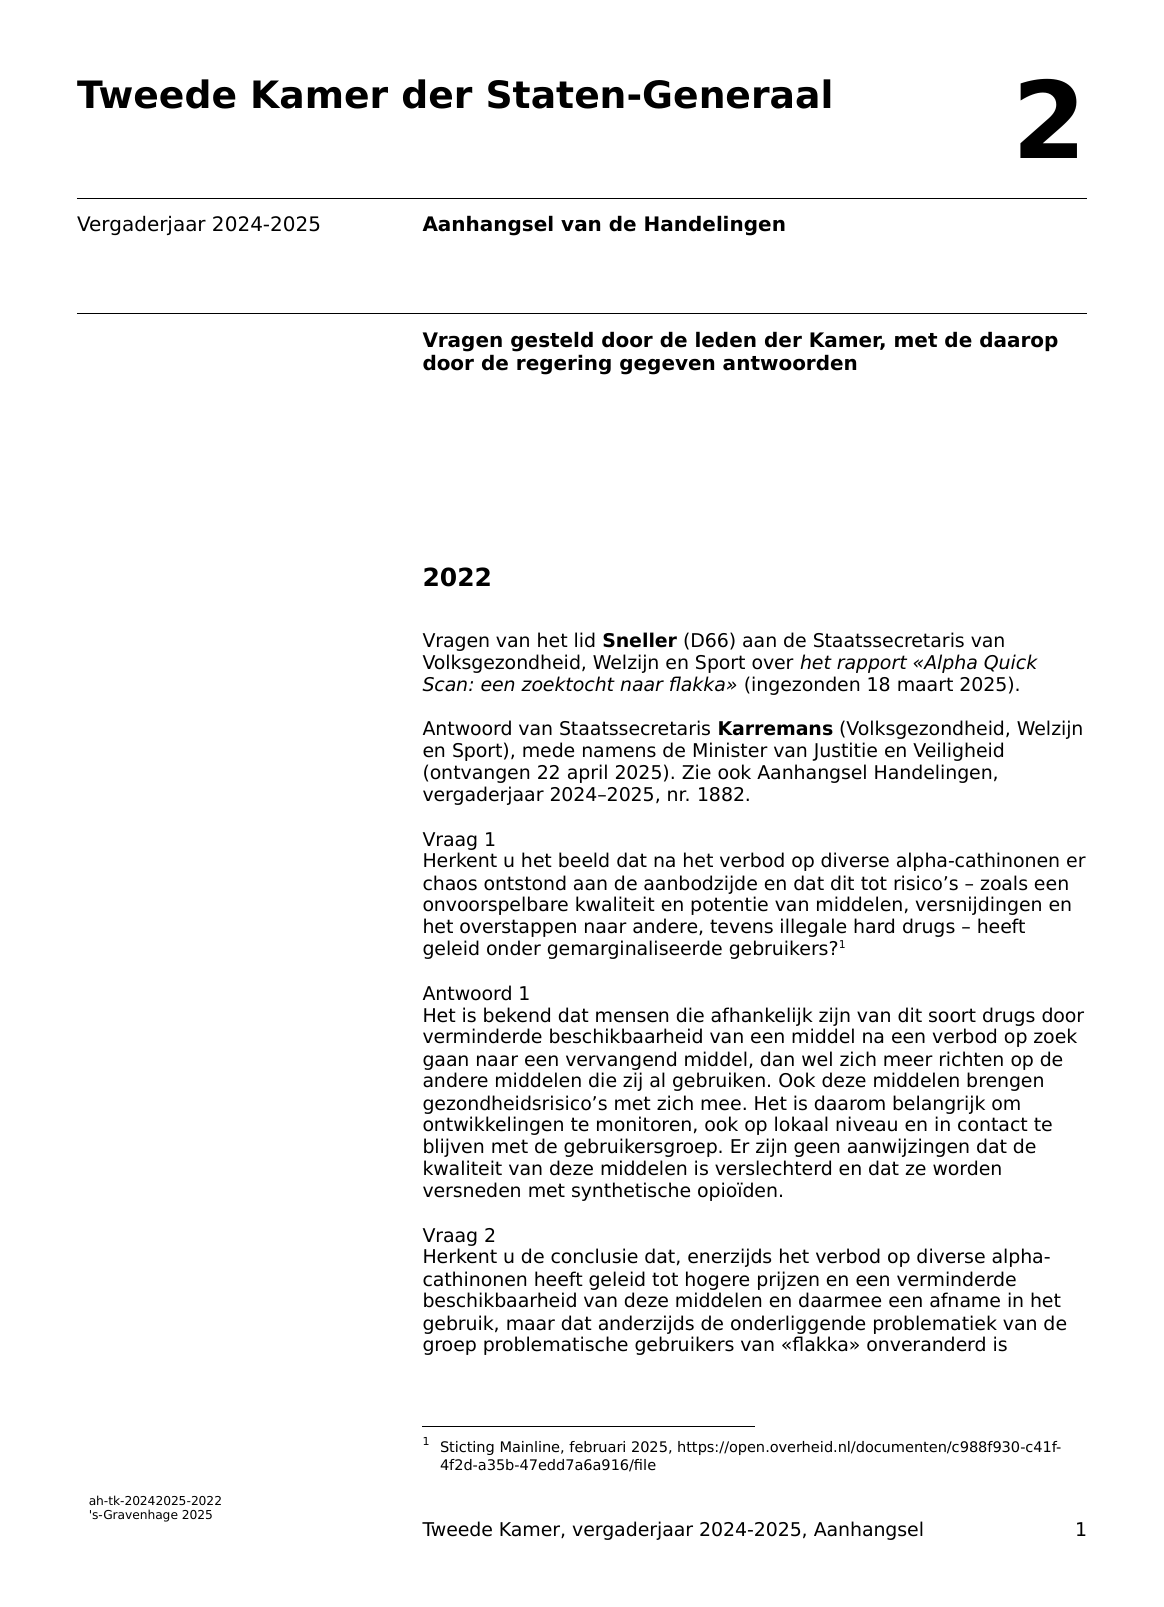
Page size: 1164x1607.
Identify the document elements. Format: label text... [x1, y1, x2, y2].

text 's-Gravenhage 2025 [88, 1508, 323, 1522]
table_cell Vergaderjaar 2024-2025 [77, 199, 422, 313]
text 2022 [422, 563, 1087, 592]
text Vraag 2 [422, 1224, 1087, 1246]
text Antwoord van Staatssecretaris Karremans (Volksgezondheid, Welzijn en Sport), mede namens de Minister van Justitie en Veiligheid (ontvangen 22 april 2025). Zie ook Aanhangsel Handelingen, vergaderjaar 2024–2025, nr. 1882. [422, 718, 1087, 806]
text Vragen van het lid Sneller (D66) aan de Staatssecretaris van Volksgezondheid, Welzijn en Sport over het rapport «Alpha Quick Scan: een zoektocht naar flakka» (ingezonden 18 maart 2025). [422, 630, 1087, 696]
text Het is bekend dat mensen die afhankelijk zijn van dit soort drugs door verminderde beschikbaarheid van een middel na een verbod op zoek gaan naar een vervangend middel, dan wel zich meer richten op de andere middelen die zij al gebruiken. Ook deze middelen brengen gezondheidsrisico’s met zich mee. Het is daarom belangrijk om ontwikkelingen te monitoren, ook op lokaal niveau en in contact te blijven met de gebruikersgroep. Er zijn geen aanwijzingen dat de kwaliteit van deze middelen is verslechterd en dat ze worden versneden met synthetische opioïden. [422, 1004, 1087, 1202]
table_header 2 [886, 59, 1087, 198]
table_cell Vragen gesteld door de leden der Kamer, met de daarop door de regering gegeven antwoorden [422, 314, 1087, 375]
text ah-tk-20242025-2022 [88, 1494, 323, 1508]
text Sticting Mainline, februari 2025, https://open.overheid.nl/documenten/c988f930-c41f-4f2d-a35b-47edd7a6a916/file [422, 1435, 1087, 1474]
table_cell Aanhangsel van de Handelingen [422, 199, 1087, 313]
text Vraag 1 [422, 828, 1087, 850]
text Herkent u het beeld dat na het verbod op diverse alpha-cathinonen er chaos ontstond aan de aanbodzijde en dat dit tot risico’s – zoals een onvoorspelbare kwaliteit en potentie van middelen, versnijdingen en het overstappen naar andere, tevens illegale hard drugs – heeft geleid onder gemarginaliseerde gebruikers? [422, 850, 1087, 960]
table_header Tweede Kamer der Staten-Generaal [77, 59, 886, 198]
table_cell [77, 314, 422, 375]
text Antwoord 1 [422, 982, 1087, 1004]
text Herkent u de conclusie dat, enerzijds het verbod op diverse alpha-cathinonen heeft geleid tot hogere prijzen en een verminderde beschikbaarheid van deze middelen en daarmee een afname in het gebruik, maar dat anderzijds de onderliggende problematiek van de groep problematische gebruikers van «flakka» onveranderd is [422, 1246, 1087, 1356]
